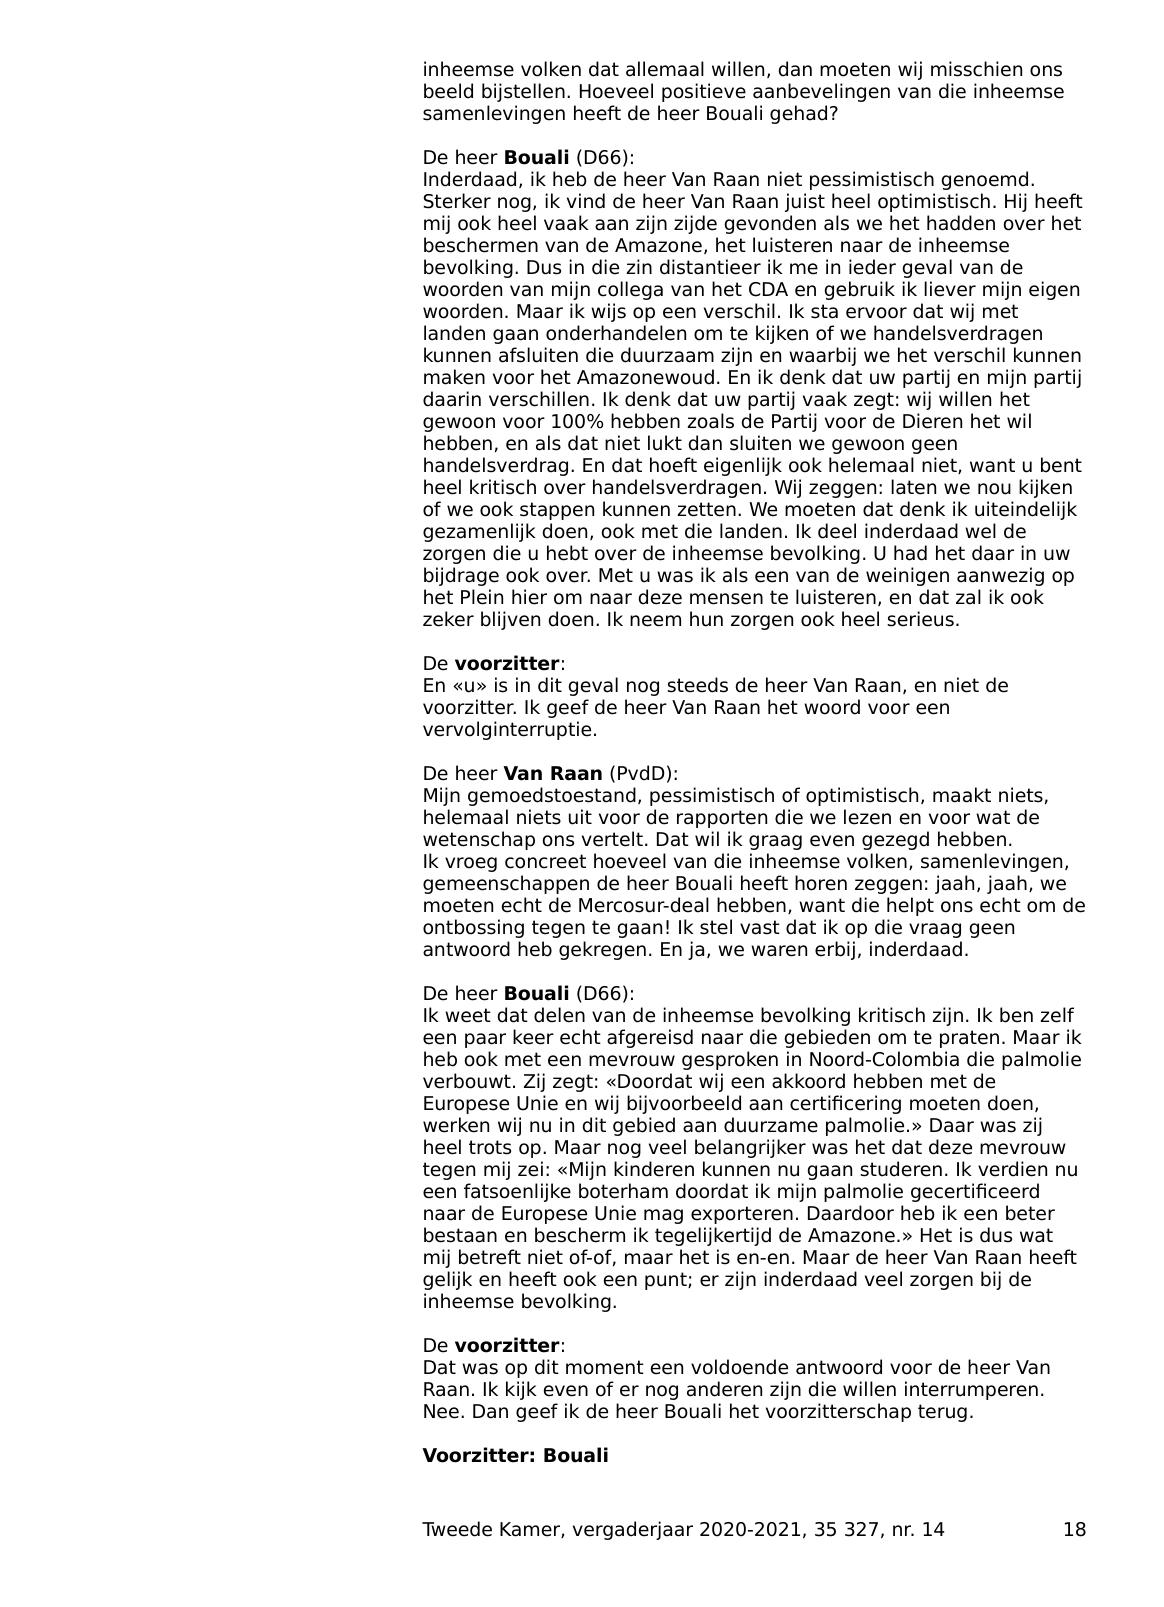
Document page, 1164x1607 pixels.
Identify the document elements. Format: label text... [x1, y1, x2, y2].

text De heer Bouali (D66): [422, 147, 1087, 169]
text Voorzitter: Bouali [422, 1445, 1087, 1467]
text Ik vroeg concreet hoeveel van die inheemse volken, samenlevingen, gemeenschappen de heer Bouali heeft horen zeggen: jaah, jaah, we moeten echt de Mercosur-deal hebben, want die helpt ons echt om de ontbossing tegen te gaan! Ik stel vast dat ik op die vraag geen antwoord heb gekregen. En ja, we waren erbij, inderdaad. [422, 851, 1087, 961]
text De voorzitter: [422, 1335, 1087, 1357]
text De heer Bouali (D66): [422, 983, 1087, 1005]
text En «u» is in dit geval nog steeds de heer Van Raan, en niet de voorzitter. Ik geef de heer Van Raan het woord voor een vervolginterruptie. [422, 675, 1087, 741]
text Ik weet dat delen van de inheemse bevolking kritisch zijn. Ik ben zelf een paar keer echt afgereisd naar die gebieden om te praten. Maar ik heb ook met een mevrouw gesproken in Noord-Colombia die palmolie verbouwt. Zij zegt: «Doordat wij een akkoord hebben met de Europese Unie en wij bijvoorbeeld aan certificering moeten doen, werken wij nu in dit gebied aan duurzame palmolie.» Daar was zij heel trots op. Maar nog veel belangrijker was het dat deze mevrouw tegen mij zei: «Mijn kinderen kunnen nu gaan studeren. Ik verdien nu een fatsoenlijke boterham doordat ik mijn palmolie gecertificeerd naar de Europese Unie mag exporteren. Daardoor heb ik een beter bestaan en bescherm ik tegelijkertijd de Amazone.» Het is dus wat mij betreft niet of-of, maar het is en-en. Maar de heer Van Raan heeft gelijk en heeft ook een punt; er zijn inderdaad veel zorgen bij de inheemse bevolking. [422, 1005, 1087, 1313]
text Mijn gemoedstoestand, pessimistisch of optimistisch, maakt niets, helemaal niets uit voor de rapporten die we lezen en voor wat de wetenschap ons vertelt. Dat wil ik graag even gezegd hebben. [422, 785, 1087, 851]
text De heer Van Raan (PvdD): [422, 763, 1087, 785]
text inheemse volken dat allemaal willen, dan moeten wij misschien ons beeld bijstellen. Hoeveel positieve aanbevelingen van die inheemse samenlevingen heeft de heer Bouali gehad? [422, 59, 1087, 125]
text Dat was op dit moment een voldoende antwoord voor de heer Van Raan. Ik kijk even of er nog anderen zijn die willen interrumperen. Nee. Dan geef ik de heer Bouali het voorzitterschap terug. [422, 1357, 1087, 1423]
text De voorzitter: [422, 653, 1087, 675]
text Inderdaad, ik heb de heer Van Raan niet pessimistisch genoemd. Sterker nog, ik vind de heer Van Raan juist heel optimistisch. Hij heeft mij ook heel vaak aan zijn zijde gevonden als we het hadden over het beschermen van de Amazone, het luisteren naar de inheemse bevolking. Dus in die zin distantieer ik me in ieder geval van de woorden van mijn collega van het CDA en gebruik ik liever mijn eigen woorden. Maar ik wijs op een verschil. Ik sta ervoor dat wij met landen gaan onderhandelen om te kijken of we handelsverdragen kunnen afsluiten die duurzaam zijn en waarbij we het verschil kunnen maken voor het Amazonewoud. En ik denk dat uw partij en mijn partij daarin verschillen. Ik denk dat uw partij vaak zegt: wij willen het gewoon voor 100% hebben zoals de Partij voor de Dieren het wil hebben, en als dat niet lukt dan sluiten we gewoon geen handelsverdrag. En dat hoeft eigenlijk ook helemaal niet, want u bent heel kritisch over handelsverdragen. Wij zeggen: laten we nou kijken of we ook stappen kunnen zetten. We moeten dat denk ik uiteindelijk gezamenlijk doen, ook met die landen. Ik deel inderdaad wel de zorgen die u hebt over de inheemse bevolking. U had het daar in uw bijdrage ook over. Met u was ik als een van de weinigen aanwezig op het Plein hier om naar deze mensen te luisteren, en dat zal ik ook zeker blijven doen. Ik neem hun zorgen ook heel serieus. [422, 169, 1087, 631]
